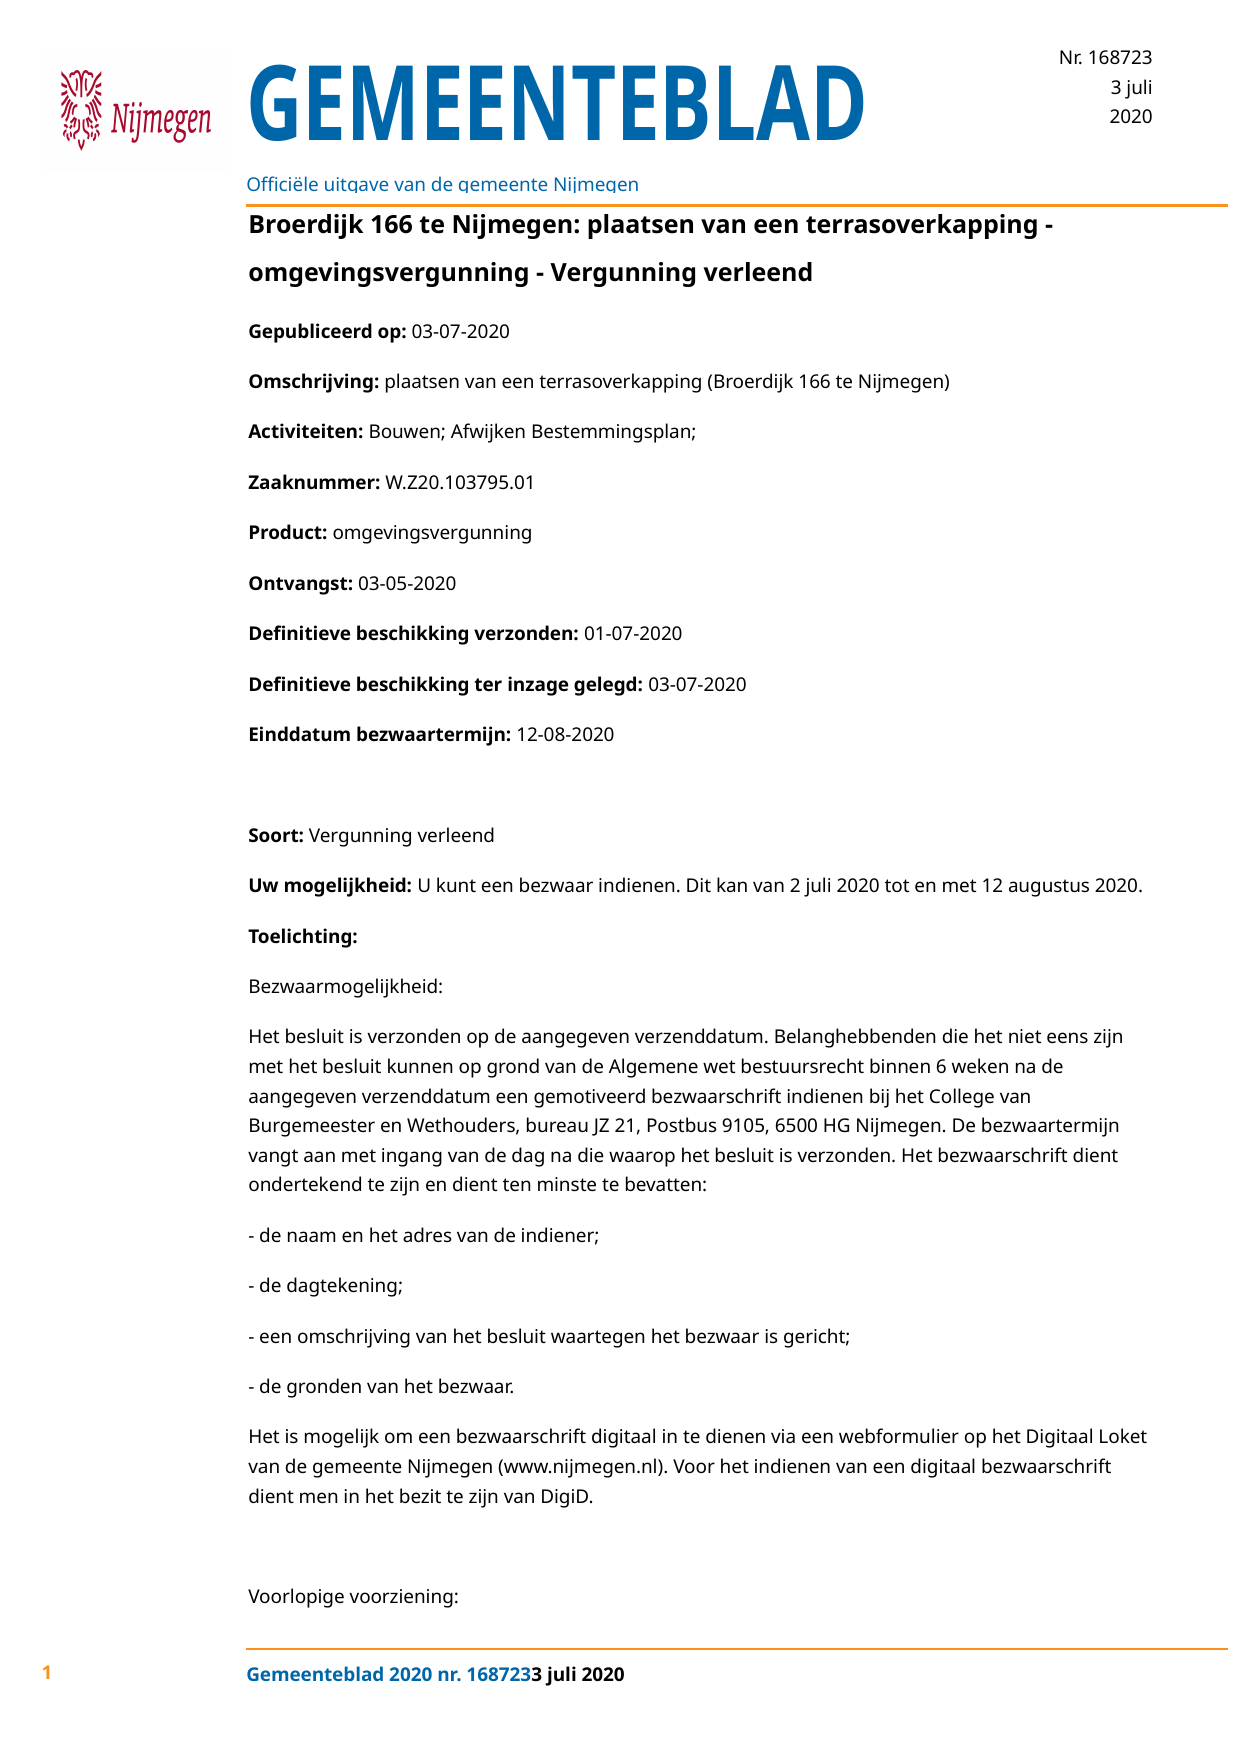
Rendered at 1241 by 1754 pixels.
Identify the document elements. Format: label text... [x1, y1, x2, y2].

text Definitieve beschikking verzonden: 01-07-2020 [248, 620, 1152, 646]
picture [41, 47, 231, 172]
text Ontvangst: 03-05-2020 [248, 570, 1152, 596]
text Het is mogelijk om een bezwaarschrift digitaal in te dienen via een webformulier op het Digitaal Loket van de gemeente Nijmegen (www.nijmegen.nl). Voor het indienen van een digitaal bezwaarschrift dient men in het bezit te zijn van DigiD. [248, 1424, 1152, 1509]
text - de dagtekening; [248, 1272, 1152, 1298]
text Zaaknummer: W.Z20.103795.01 [248, 469, 1152, 495]
text Einddatum bezwaartermijn: 12-08-2020 [248, 721, 1152, 747]
text Product: omgevingsvergunning [248, 519, 1152, 545]
text Soort: Vergunning verleend [248, 822, 1152, 848]
text - de naam en het adres van de indiener; [248, 1222, 1152, 1248]
text Broerdijk 166 te Nijmegen: plaatsen van een terrasoverkapping - omgevingsvergunning - Vergunning verleend [248, 207, 1152, 288]
text - een omschrijving van het besluit waartegen het bezwaar is gericht; [248, 1323, 1152, 1349]
text - de gronden van het bezwaar. [248, 1373, 1152, 1399]
text Toelichting: [248, 923, 1152, 949]
text Uw mogelijkheid: U kunt een bezwaar indienen. Dit kan van 2 juli 2020 tot en met 12 augustus 2020. [248, 872, 1152, 898]
text Het besluit is verzonden op de aangegeven verzenddatum. Belanghebbenden die het niet eens zijn met het besluit kunnen op grond van de Algemene wet bestuursrecht binnen 6 weken na de aangegeven verzenddatum een gemotiveerd bezwaarschrift indienen bij het College van Burgemeester en Wethouders, bureau JZ 21, Postbus 9105, 6500 HG Nijmegen. De bezwaartermijn vangt aan met ingang van de dag na die waarop het besluit is verzonden. Het bezwaarschrift dient ondertekend te zijn en dient ten minste te bevatten: [248, 1024, 1152, 1197]
text Gepubliceerd op: 03-07-2020 [248, 318, 1152, 344]
text Activiteiten: Bouwen; Afwijken Bestemmingsplan; [248, 419, 1152, 444]
text Voorlopige voorziening: [248, 1584, 1152, 1609]
text Bezwaarmogelijkheid: [248, 973, 1152, 999]
text Definitieve beschikking ter inzage gelegd: 03-07-2020 [248, 671, 1152, 697]
text Omschrijving: plaatsen van een terrasoverkapping (Broerdijk 166 te Nijmegen) [248, 368, 1152, 394]
